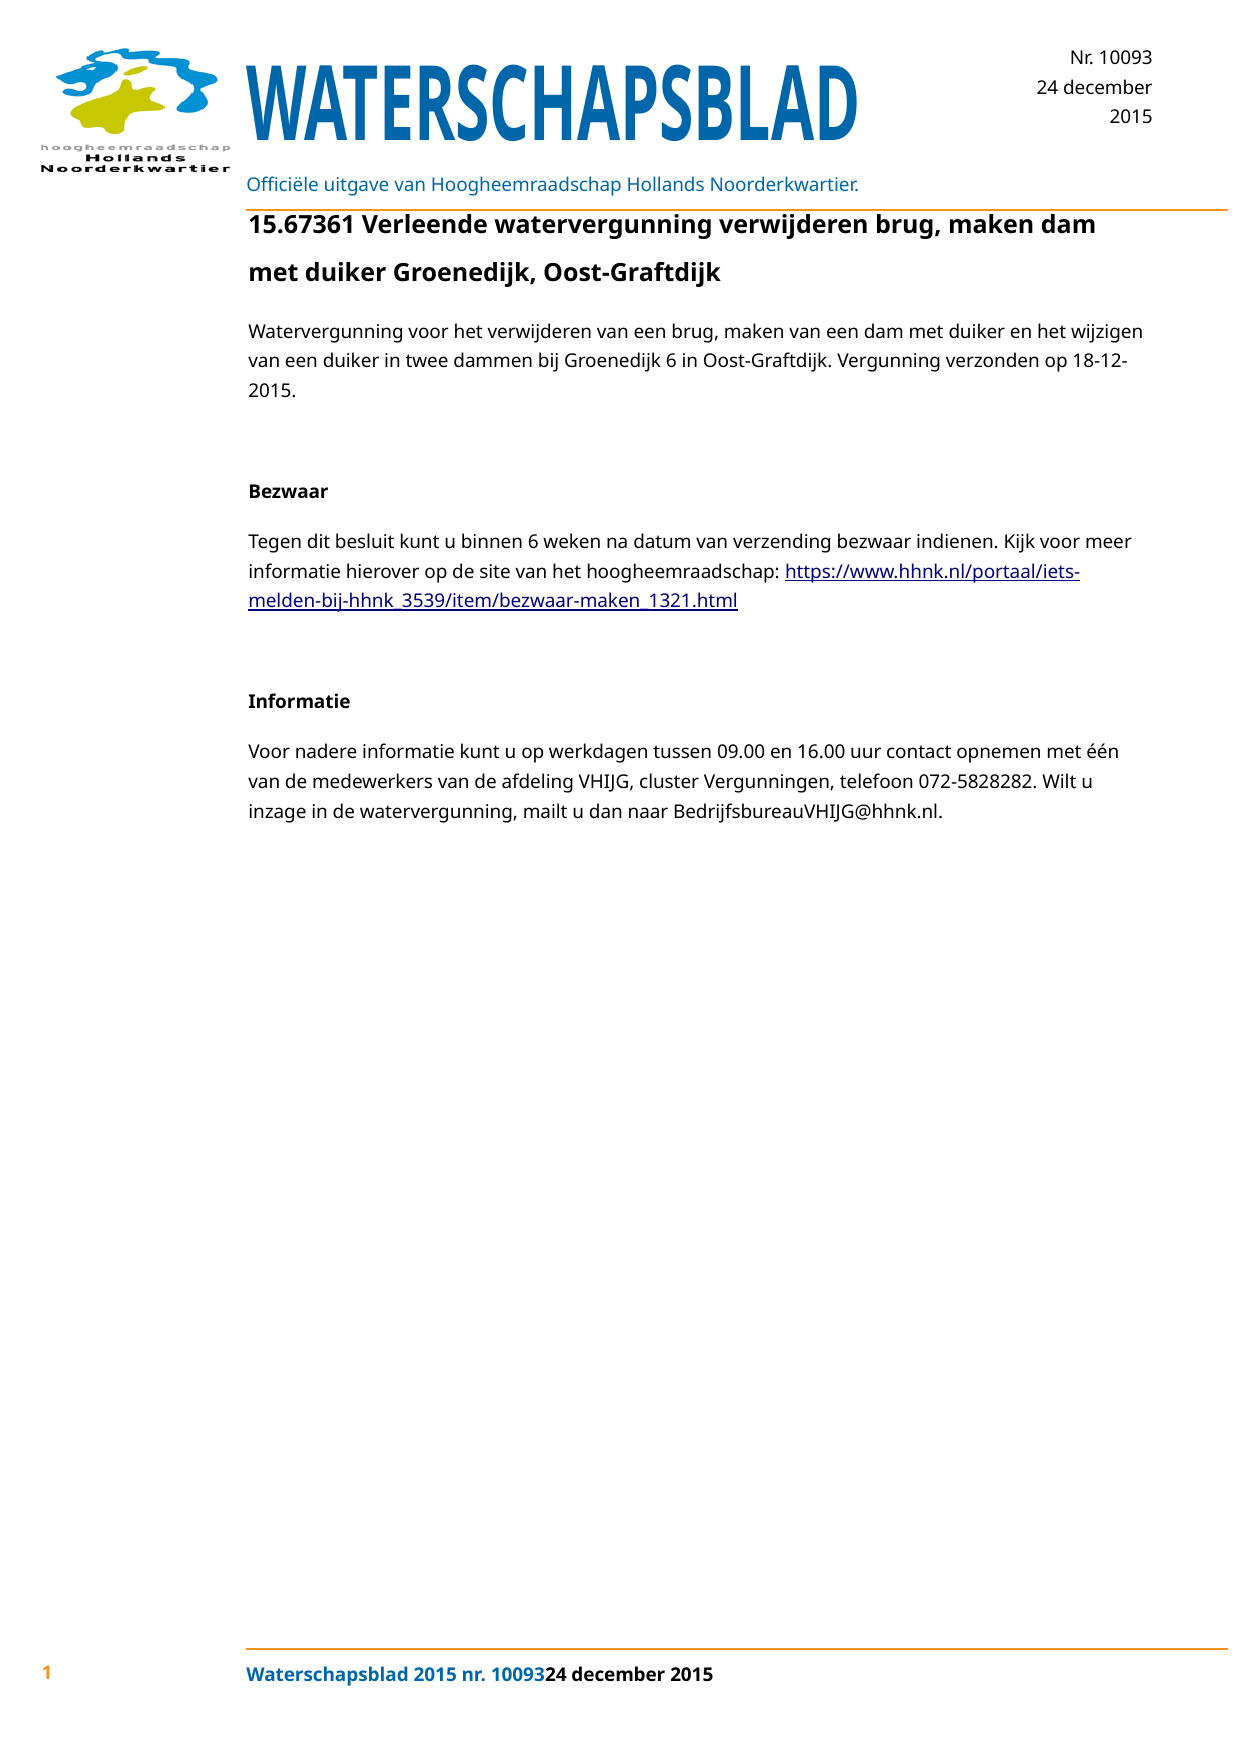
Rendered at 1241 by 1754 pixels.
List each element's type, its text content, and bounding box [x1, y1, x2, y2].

text Watervergunning voor het verwijderen van een brug, maken van een dam met duiker en het wijzigen van een duiker in twee dammen bij Groenedijk 6 in Oost-Graftdijk. Vergunning verzonden op 18-12-2015. [248, 318, 1152, 403]
text Tegen dit besluit kunt u binnen 6 weken na datum van verzending bezwaar indienen. Kijk voor meer informatie hierover op de site van het hoogheemraadschap: https://www.hhnk.nl/portaal/iets-melden-bij-hhnk_3539/item/bezwaar-maken_1321.html [248, 528, 1152, 613]
text Voor nadere informatie kunt u op werkdagen tussen 09.00 en 16.00 uur contact opnemen met één van de medewerkers van de afdeling VHIJG, cluster Vergunningen, telefoon 072-5828282. Wilt u inzage in de watervergunning, mailt u dan naar BedrijfsbureauVHIJG@hhnk.nl. [248, 739, 1152, 824]
text Informatie [248, 688, 1152, 714]
picture [41, 47, 231, 172]
text 15.67361 Verleende watervergunning verwijderen brug, maken dam met duiker Groenedijk, Oost-Graftdijk [248, 211, 1152, 288]
text Bezwaar [248, 478, 1152, 504]
